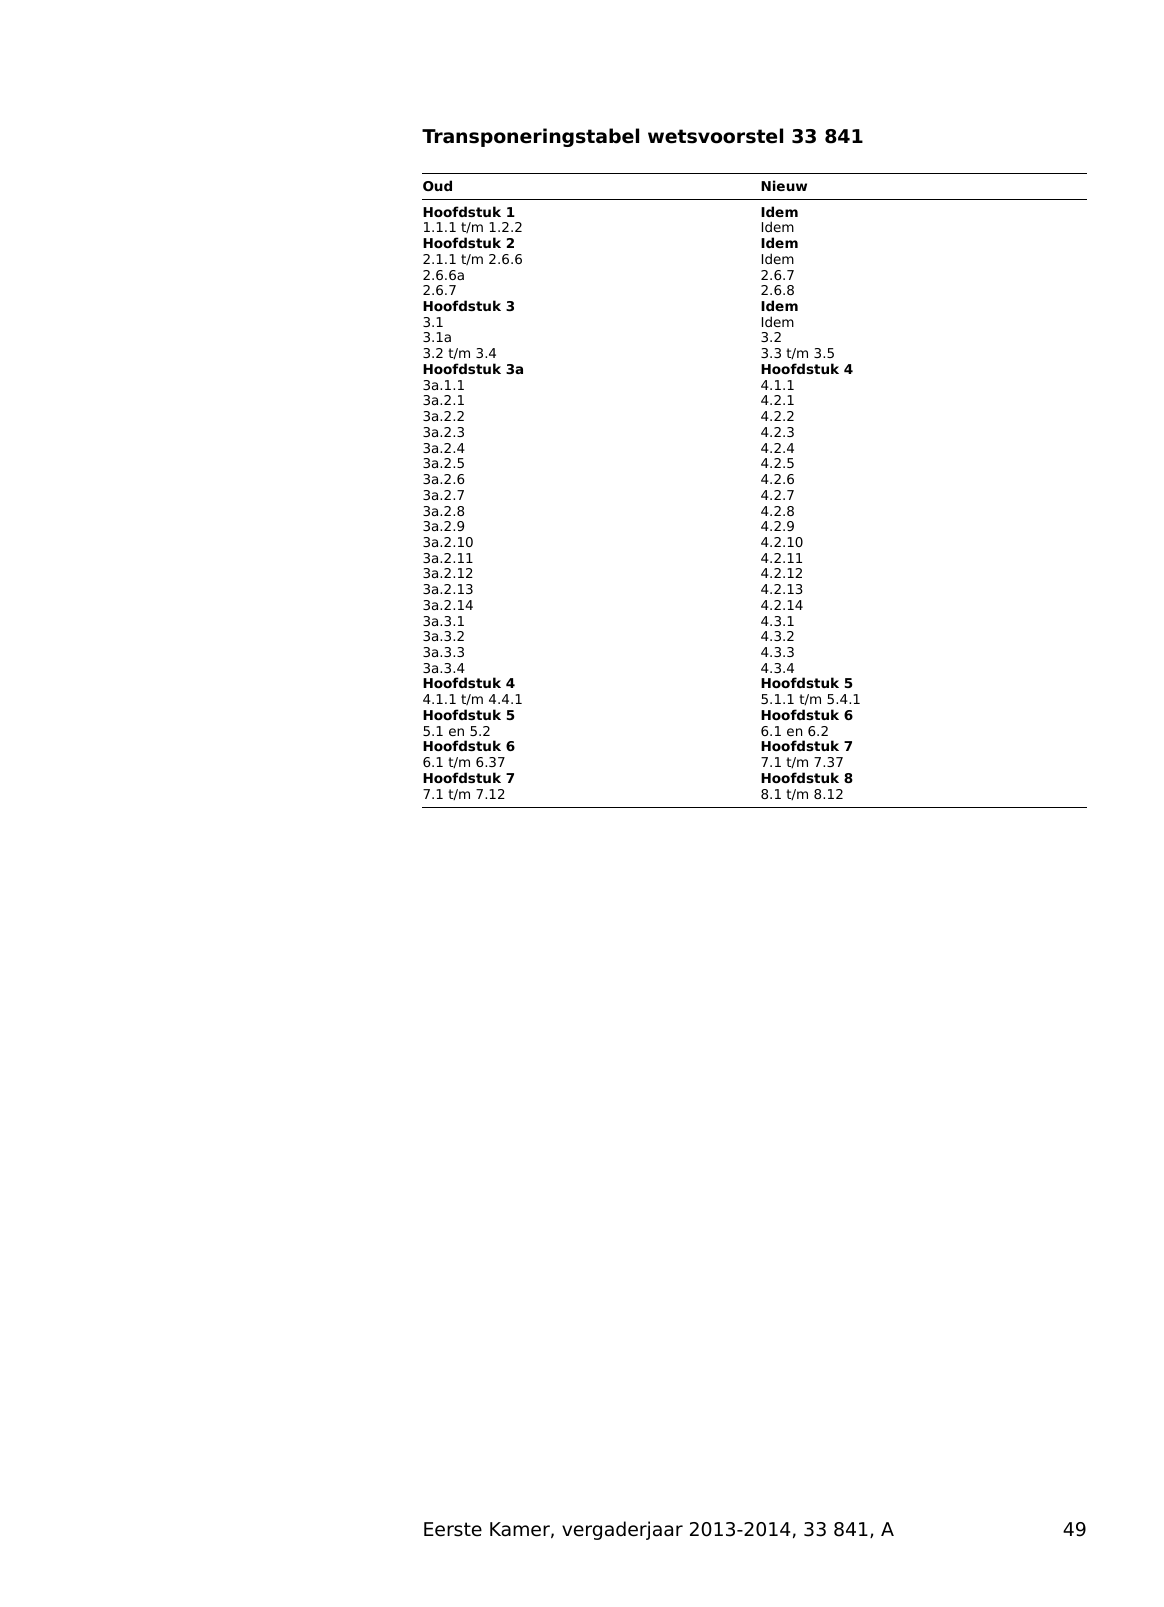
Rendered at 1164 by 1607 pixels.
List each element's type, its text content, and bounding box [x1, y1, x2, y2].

table_cell 4.2.1 [754, 393, 1087, 409]
table_cell 3.1 [422, 315, 754, 330]
table_cell 3a.2.1 [422, 393, 754, 409]
table_cell Idem [754, 236, 1087, 252]
table_cell 3.2 [754, 330, 1087, 346]
table_cell 3a.3.4 [422, 661, 754, 676]
table_cell 6.1 en 6.2 [754, 724, 1087, 739]
table_cell 6.1 t/m 6.37 [422, 755, 754, 771]
table_cell 4.2.10 [754, 535, 1087, 551]
table_cell 3a.2.3 [422, 425, 754, 440]
table_cell 3a.2.12 [422, 566, 754, 582]
table_cell 2.6.7 [422, 283, 754, 299]
table_cell 4.2.14 [754, 598, 1087, 613]
table_cell Hoofdstuk 3a [422, 362, 754, 377]
table_cell 3a.2.13 [422, 582, 754, 598]
table_cell 4.1.1 [754, 378, 1087, 393]
table_cell 3a.2.8 [422, 503, 754, 519]
table_cell Hoofdstuk 4 [422, 676, 754, 692]
table_header Nieuw [754, 174, 1087, 199]
table_cell 4.2.12 [754, 566, 1087, 582]
table_cell 4.2.6 [754, 472, 1087, 488]
table_cell 7.1 t/m 7.37 [754, 755, 1087, 771]
table_cell 3a.2.6 [422, 472, 754, 488]
table_cell 4.2.7 [754, 488, 1087, 503]
table_cell 4.1.1 t/m 4.4.1 [422, 692, 754, 708]
table_cell Hoofdstuk 3 [422, 299, 754, 314]
table_cell Hoofdstuk 7 [422, 771, 754, 786]
table_cell Idem [754, 315, 1087, 330]
subtitle Transponeringstabel wetsvoorstel 33 841 [77, 126, 1087, 148]
table_cell 3a.2.7 [422, 488, 754, 503]
table_cell 3a.2.11 [422, 551, 754, 566]
table_cell Hoofdstuk 2 [422, 236, 754, 252]
table_cell Hoofdstuk 6 [422, 739, 754, 755]
table_cell Idem [754, 200, 1087, 220]
table_cell 4.3.1 [754, 614, 1087, 629]
table_cell 4.2.13 [754, 582, 1087, 598]
table_cell 4.2.5 [754, 456, 1087, 472]
table_cell 4.3.2 [754, 629, 1087, 645]
table_cell 3a.3.3 [422, 645, 754, 661]
table_cell 3a.2.14 [422, 598, 754, 613]
table_cell 5.1.1 t/m 5.4.1 [754, 692, 1087, 708]
table_cell 2.6.6a [422, 268, 754, 283]
table_cell Idem [754, 299, 1087, 314]
table_cell Hoofdstuk 5 [422, 708, 754, 723]
table_cell Idem [754, 220, 1087, 236]
table_cell 3a.3.2 [422, 629, 754, 645]
table_cell 4.3.3 [754, 645, 1087, 661]
table_cell 3a.1.1 [422, 378, 754, 393]
table_cell Hoofdstuk 4 [754, 362, 1087, 377]
table_cell 3.1a [422, 330, 754, 346]
table_cell 4.2.3 [754, 425, 1087, 440]
table_cell Hoofdstuk 6 [754, 708, 1087, 723]
table_cell 8.1 t/m 8.12 [754, 786, 1087, 807]
table_header Oud [422, 174, 754, 199]
table_cell Hoofdstuk 1 [422, 200, 754, 220]
table_cell 3a.2.4 [422, 440, 754, 456]
table_cell 3a.2.2 [422, 409, 754, 425]
table_cell 4.2.2 [754, 409, 1087, 425]
table_cell Idem [754, 252, 1087, 267]
table_cell Hoofdstuk 7 [754, 739, 1087, 755]
table_cell 3a.2.10 [422, 535, 754, 551]
table_cell Hoofdstuk 5 [754, 676, 1087, 692]
table_cell 2.1.1 t/m 2.6.6 [422, 252, 754, 267]
table_cell 2.6.8 [754, 283, 1087, 299]
table_cell 4.2.9 [754, 519, 1087, 535]
table_cell 4.2.8 [754, 503, 1087, 519]
table_cell Hoofdstuk 8 [754, 771, 1087, 786]
table_cell 3.3 t/m 3.5 [754, 346, 1087, 362]
table_cell 4.3.4 [754, 661, 1087, 676]
table_cell 3a.2.9 [422, 519, 754, 535]
table_cell 3a.3.1 [422, 614, 754, 629]
table_cell 2.6.7 [754, 268, 1087, 283]
table_cell 4.2.4 [754, 440, 1087, 456]
table_cell 7.1 t/m 7.12 [422, 786, 754, 807]
table_cell 1.1.1 t/m 1.2.2 [422, 220, 754, 236]
table_cell 3a.2.5 [422, 456, 754, 472]
table_cell 5.1 en 5.2 [422, 724, 754, 739]
table_cell 3.2 t/m 3.4 [422, 346, 754, 362]
table_cell 4.2.11 [754, 551, 1087, 566]
